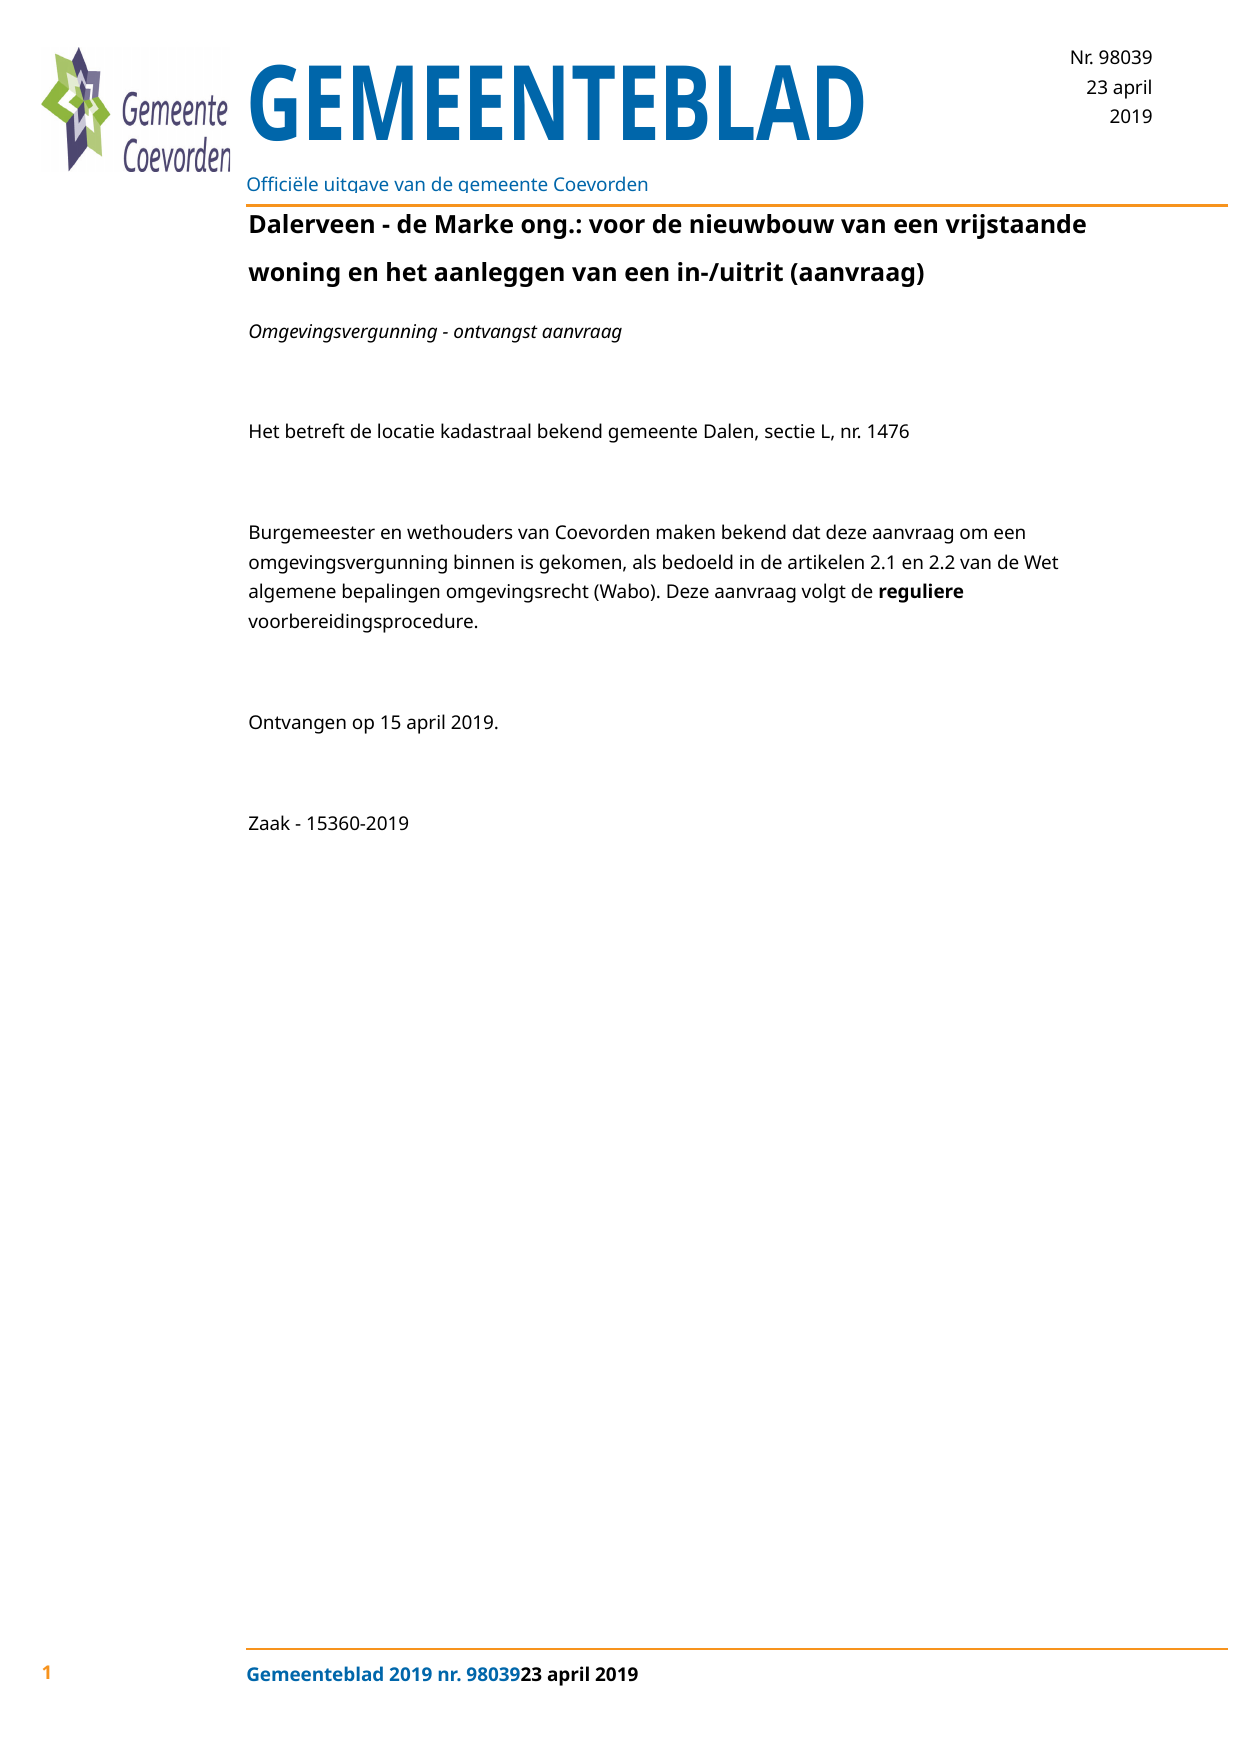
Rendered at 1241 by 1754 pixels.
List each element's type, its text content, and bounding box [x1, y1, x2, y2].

text Ontvangen op 15 april 2019. [248, 709, 1152, 735]
picture [41, 47, 231, 172]
text Omgevingsvergunning - ontvangst aanvraag [248, 318, 1152, 344]
text Burgemeester en wethouders van Coevorden maken bekend dat deze aanvraag om een omgevingsvergunning binnen is gekomen, als bedoeld in de artikelen 2.1 en 2.2 van de Wet algemene bepalingen omgevingsrecht (Wabo). Deze aanvraag volgt de reguliere voorbereidingsprocedure. [248, 519, 1152, 634]
text Dalerveen - de Marke ong.: voor de nieuwbouw van een vrijstaande woning en het aanleggen van een in-/uitrit (aanvraag) [248, 207, 1152, 288]
text Het betreft de locatie kadastraal bekend gemeente Dalen, sectie L, nr. 1476 [248, 419, 1152, 444]
text Zaak - 15360-2019 [248, 810, 1152, 836]
